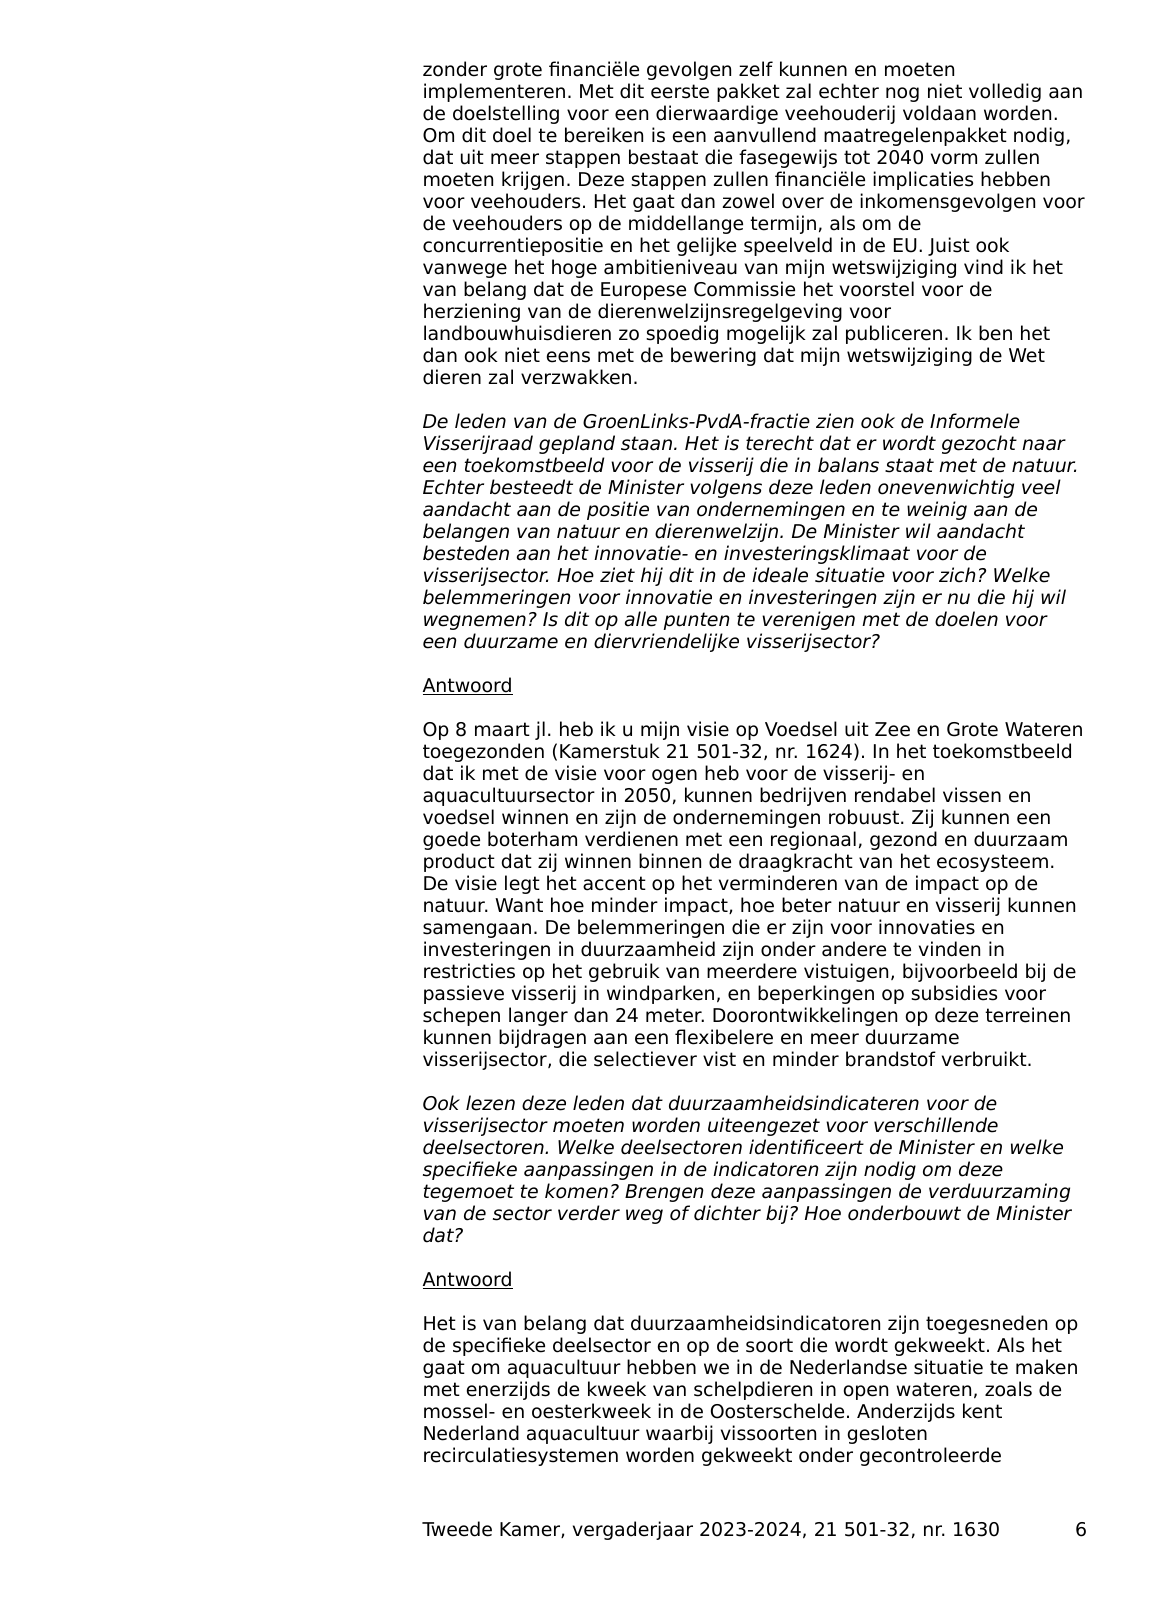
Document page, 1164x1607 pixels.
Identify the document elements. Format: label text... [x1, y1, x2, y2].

subtitle Antwoord [422, 1269, 1087, 1291]
text Het is van belang dat duurzaamheidsindicatoren zijn toegesneden op de specifieke deelsector en op de soort die wordt gekweekt. Als het gaat om aquacultuur hebben we in de Nederlandse situatie te maken met enerzijds de kweek van schelpdieren in open wateren, zoals de mossel- en oesterkweek in de Oosterschelde. Anderzijds kent Nederland aquacultuur waarbij vissoorten in gesloten recirculatiesystemen worden gekweekt onder gecontroleerde [422, 1313, 1087, 1467]
text De leden van de GroenLinks-PvdA-fractie zien ook de Informele Visserijraad gepland staan. Het is terecht dat er wordt gezocht naar een toekomstbeeld voor de visserij die in balans staat met de natuur. Echter besteedt de Minister volgens deze leden onevenwichtig veel aandacht aan de positie van ondernemingen en te weinig aan de belangen van natuur en dierenwelzijn. De Minister wil aandacht besteden aan het innovatie- en investeringsklimaat voor de visserijsector. Hoe ziet hij dit in de ideale situatie voor zich? Welke belemmeringen voor innovatie en investeringen zijn er nu die hij wil wegnemen? Is dit op alle punten te verenigen met de doelen voor een duurzame en diervriendelijke visserijsector? [422, 411, 1087, 653]
subtitle Antwoord [422, 675, 1087, 697]
text Op 8 maart jl. heb ik u mijn visie op Voedsel uit Zee en Grote Wateren toegezonden (Kamerstuk 21 501-32, nr. 1624). In het toekomstbeeld dat ik met de visie voor ogen heb voor de visserij- en aquacultuursector in 2050, kunnen bedrijven rendabel vissen en voedsel winnen en zijn de ondernemingen robuust. Zij kunnen een goede boterham verdienen met een regionaal, gezond en duurzaam product dat zij winnen binnen de draagkracht van het ecosysteem. De visie legt het accent op het verminderen van de impact op de natuur. Want hoe minder impact, hoe beter natuur en visserij kunnen samengaan. De belemmeringen die er zijn voor innovaties en investeringen in duurzaamheid zijn onder andere te vinden in restricties op het gebruik van meerdere vistuigen, bijvoorbeeld bij de passieve visserij in windparken, en beperkingen op subsidies voor schepen langer dan 24 meter. Doorontwikkelingen op deze terreinen kunnen bijdragen aan een flexibelere en meer duurzame visserijsector, die selectiever vist en minder brandstof verbruikt. [422, 719, 1087, 1071]
text Ook lezen deze leden dat duurzaamheidsindicateren voor de visserijsector moeten worden uiteengezet voor verschillende deelsectoren. Welke deelsectoren identificeert de Minister en welke specifieke aanpassingen in de indicatoren zijn nodig om deze tegemoet te komen? Brengen deze aanpassingen de verduurzaming van de sector verder weg of dichter bij? Hoe onderbouwt de Minister dat? [422, 1093, 1087, 1247]
text zonder grote financiële gevolgen zelf kunnen en moeten implementeren. Met dit eerste pakket zal echter nog niet volledig aan de doelstelling voor een dierwaardige veehouderij voldaan worden. Om dit doel te bereiken is een aanvullend maatregelenpakket nodig, dat uit meer stappen bestaat die fasegewijs tot 2040 vorm zullen moeten krijgen. Deze stappen zullen financiële implicaties hebben voor veehouders. Het gaat dan zowel over de inkomensgevolgen voor de veehouders op de middellange termijn, als om de concurrentiepositie en het gelijke speelveld in de EU. Juist ook vanwege het hoge ambitieniveau van mijn wetswijziging vind ik het van belang dat de Europese Commissie het voorstel voor de herziening van de dierenwelzijnsregelgeving voor landbouwhuisdieren zo spoedig mogelijk zal publiceren. Ik ben het dan ook niet eens met de bewering dat mijn wetswijziging de Wet dieren zal verzwakken. [422, 59, 1087, 389]
